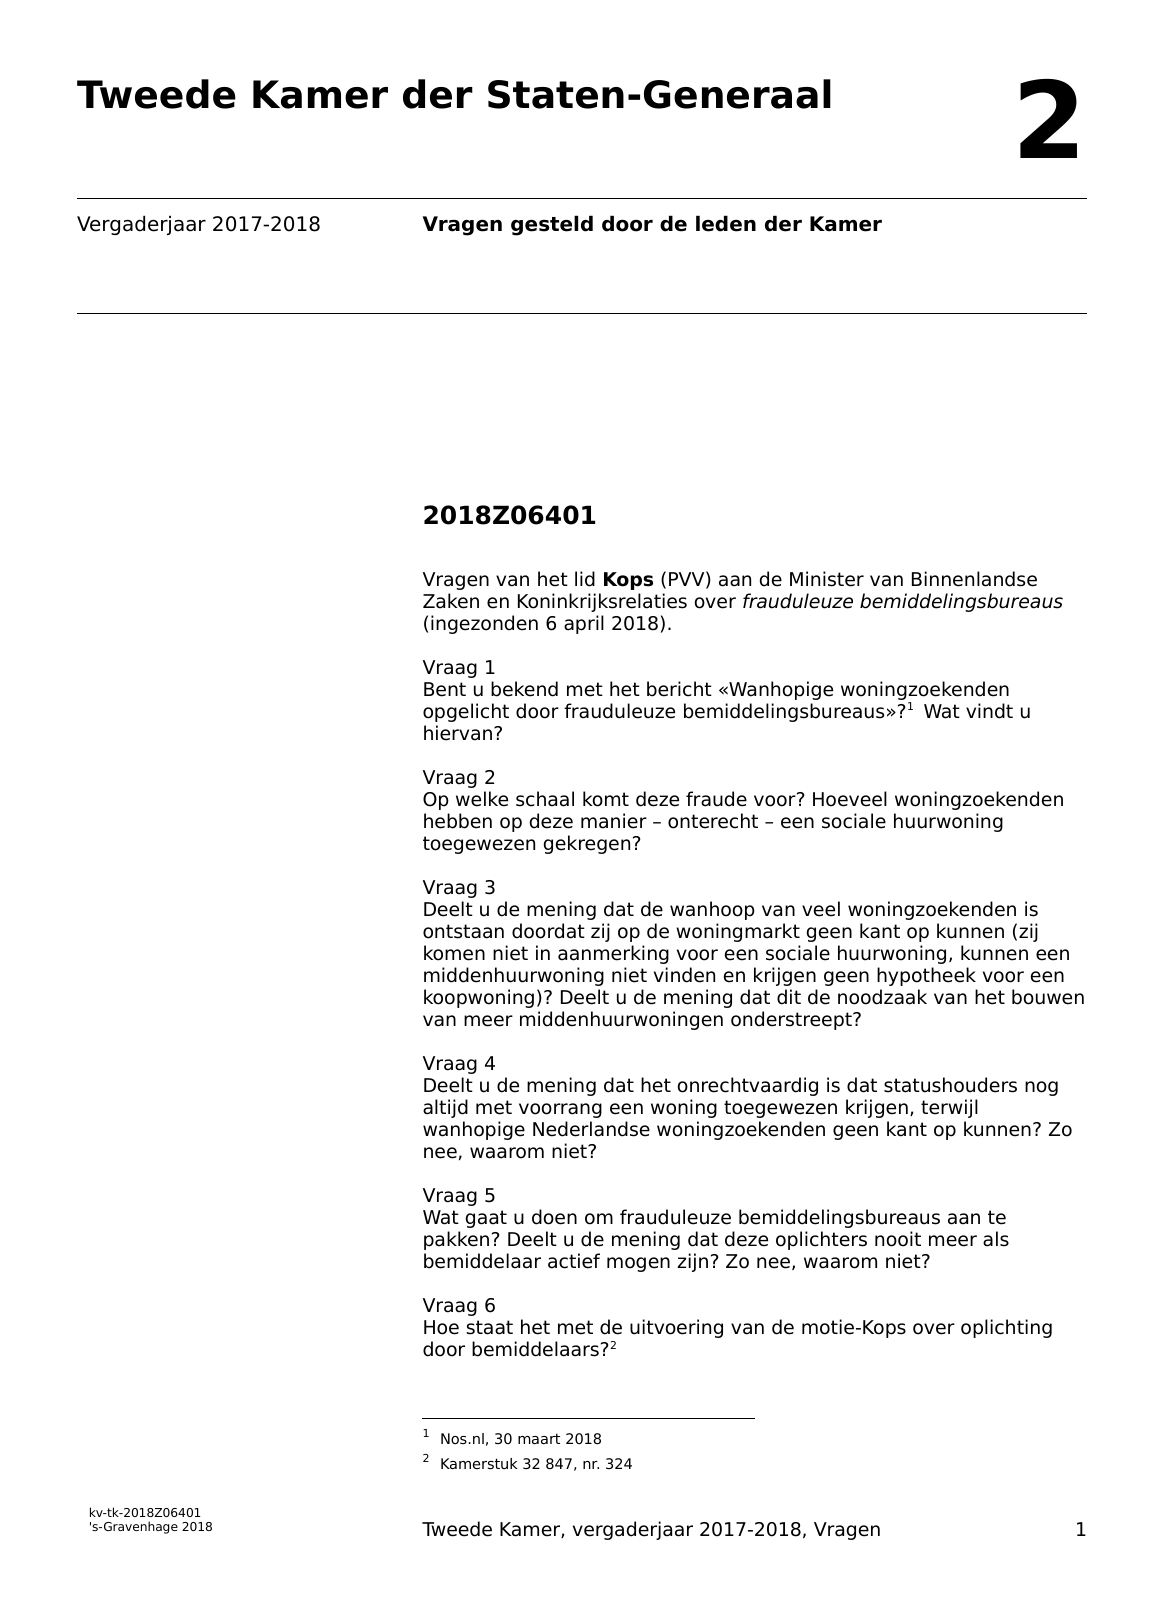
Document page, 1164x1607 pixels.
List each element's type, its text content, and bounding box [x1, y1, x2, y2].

text Vraag 3 [422, 877, 1087, 899]
text Op welke schaal komt deze fraude voor? Hoeveel woningzoekenden hebben op deze manier – onterecht – een sociale huurwoning toegewezen gekregen? [422, 789, 1087, 855]
text 2018Z06401 [422, 501, 1087, 531]
text Vraag 4 [422, 1053, 1087, 1075]
text Deelt u de mening dat de wanhoop van veel woningzoekenden is ontstaan doordat zij op de woningmarkt geen kant op kunnen (zij komen niet in aanmerking voor een sociale huurwoning, kunnen een middenhuurwoning niet vinden en krijgen geen hypotheek voor een koopwoning)? Deelt u de mening dat dit de noodzaak van het bouwen van meer middenhuurwoningen onderstreept? [422, 899, 1087, 1031]
table_header 2 [886, 59, 1087, 198]
text Vragen van het lid Kops (PVV) aan de Minister van Binnenlandse Zaken en Koninkrijksrelaties over frauduleuze bemiddelingsbureaus (ingezonden 6 april 2018). [422, 569, 1087, 635]
text Wat gaat u doen om frauduleuze bemiddelingsbureaus aan te pakken? Deelt u de mening dat deze oplichters nooit meer als bemiddelaar actief mogen zijn? Zo nee, waarom niet? [422, 1207, 1087, 1273]
text Kamerstuk 32 847, nr. 324 [422, 1452, 1087, 1474]
text 's-Gravenhage 2018 [88, 1520, 323, 1534]
text Vraag 6 [422, 1295, 1087, 1317]
text Vraag 5 [422, 1185, 1087, 1207]
table_cell Vergaderjaar 2017-2018 [77, 199, 422, 313]
text Deelt u de mening dat het onrechtvaardig is dat statushouders nog altijd met voorrang een woning toegewezen krijgen, terwijl wanhopige Nederlandse woningzoekenden geen kant op kunnen? Zo nee, waarom niet? [422, 1075, 1087, 1163]
table_cell Vragen gesteld door de leden der Kamer [422, 199, 1087, 313]
text Vraag 1 [422, 657, 1087, 679]
text Bent u bekend met het bericht «Wanhopige woningzoekenden opgelicht door frauduleuze bemiddelingsbureaus»? Wat vindt u hiervan? [422, 679, 1087, 745]
table_header Tweede Kamer der Staten-Generaal [77, 59, 886, 198]
text kv-tk-2018Z06401 [88, 1506, 323, 1520]
text Nos.nl, 30 maart 2018 [422, 1427, 1087, 1449]
text Vraag 2 [422, 767, 1087, 789]
text Hoe staat het met de uitvoering van de motie-Kops over oplichting door bemiddelaars? [422, 1317, 1087, 1361]
